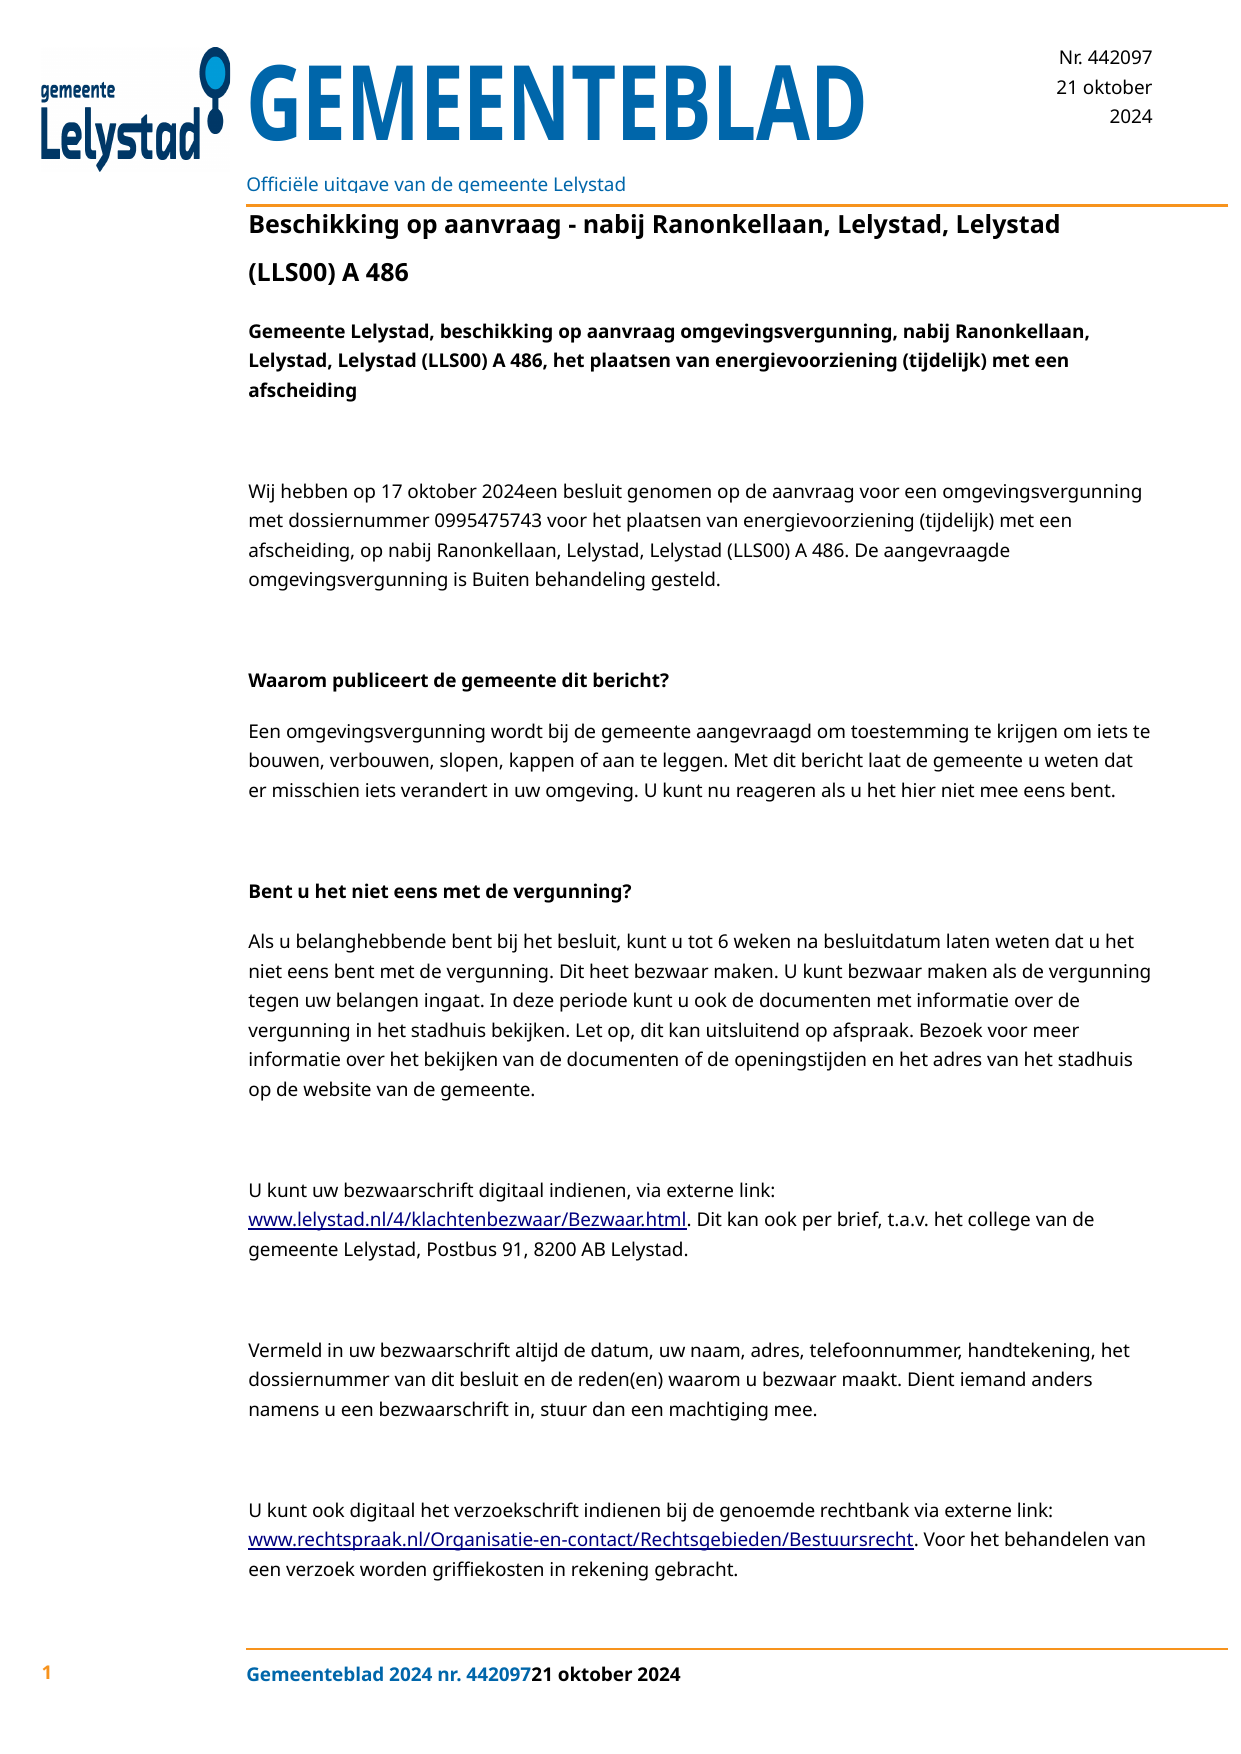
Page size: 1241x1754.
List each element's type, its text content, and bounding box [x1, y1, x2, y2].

text Beschikking op aanvraag - nabij Ranonkellaan, Lelystad, Lelystad (LLS00) A 486 [248, 207, 1152, 288]
text Een omgevingsvergunning wordt bij de gemeente aangevraagd om toestemming te krijgen om iets te bouwen, verbouwen, slopen, kappen of aan te leggen. Met dit bericht laat de gemeente u weten dat er misschien iets verandert in uw omgeving. U kunt nu reageren als u het hier niet mee eens bent. [248, 718, 1152, 803]
text Wij hebben op 17 oktober 2024een besluit genomen op de aanvraag voor een omgevingsvergunning met dossiernummer 0995475743 voor het plaatsen van energievoorziening (tijdelijk) met een afscheiding, op nabij Ranonkellaan, Lelystad, Lelystad (LLS00) A 486. De aangevraagde omgevingsvergunning is Buiten behandeling gesteld. [248, 478, 1152, 592]
text Gemeente Lelystad, beschikking op aanvraag omgevingsvergunning, nabij Ranonkellaan, Lelystad, Lelystad (LLS00) A 486, het plaatsen van energievoorziening (tijdelijk) met een afscheiding [248, 318, 1152, 403]
text Als u belanghebbende bent bij het besluit, kunt u tot 6 weken na besluitdatum laten weten dat u het niet eens bent met de vergunning. Dit heet bezwaar maken. U kunt bezwaar maken als de vergunning tegen uw belangen ingaat. In deze periode kunt u ook de documenten met informatie over de vergunning in het stadhuis bekijken. Let op, dit kan uitsluitend op afspraak. Bezoek voor meer informatie over het bekijken van de documenten of de openingstijden en het adres van het stadhuis op de website van de gemeente. [248, 928, 1152, 1102]
picture [41, 47, 231, 172]
text Vermeld in uw bezwaarschrift altijd de datum, uw naam, adres, telefoonnummer, handtekening, het dossiernummer van dit besluit en de reden(en) waarom u bezwaar maakt. Dient iemand anders namens u een bezwaarschrift in, stuur dan een machtiging mee. [248, 1337, 1152, 1422]
text Waarom publiceert de gemeente dit bericht? [248, 667, 1152, 693]
text U kunt uw bezwaarschrift digitaal indienen, via externe link: www.lelystad.nl/4/klachtenbezwaar/Bezwaar.html. Dit kan ook per brief, t.a.v. het college van de gemeente Lelystad, Postbus 91, 8200 AB Lelystad. [248, 1177, 1152, 1262]
text Bent u het niet eens met de vergunning? [248, 878, 1152, 904]
text U kunt ook digitaal het verzoekschrift indienen bij de genoemde rechtbank via externe link: www.rechtspraak.nl/Organisatie-en-contact/Rechtsgebieden/Bestuursrecht. Voor het behandelen van een verzoek worden griffiekosten in rekening gebracht. [248, 1497, 1152, 1582]
